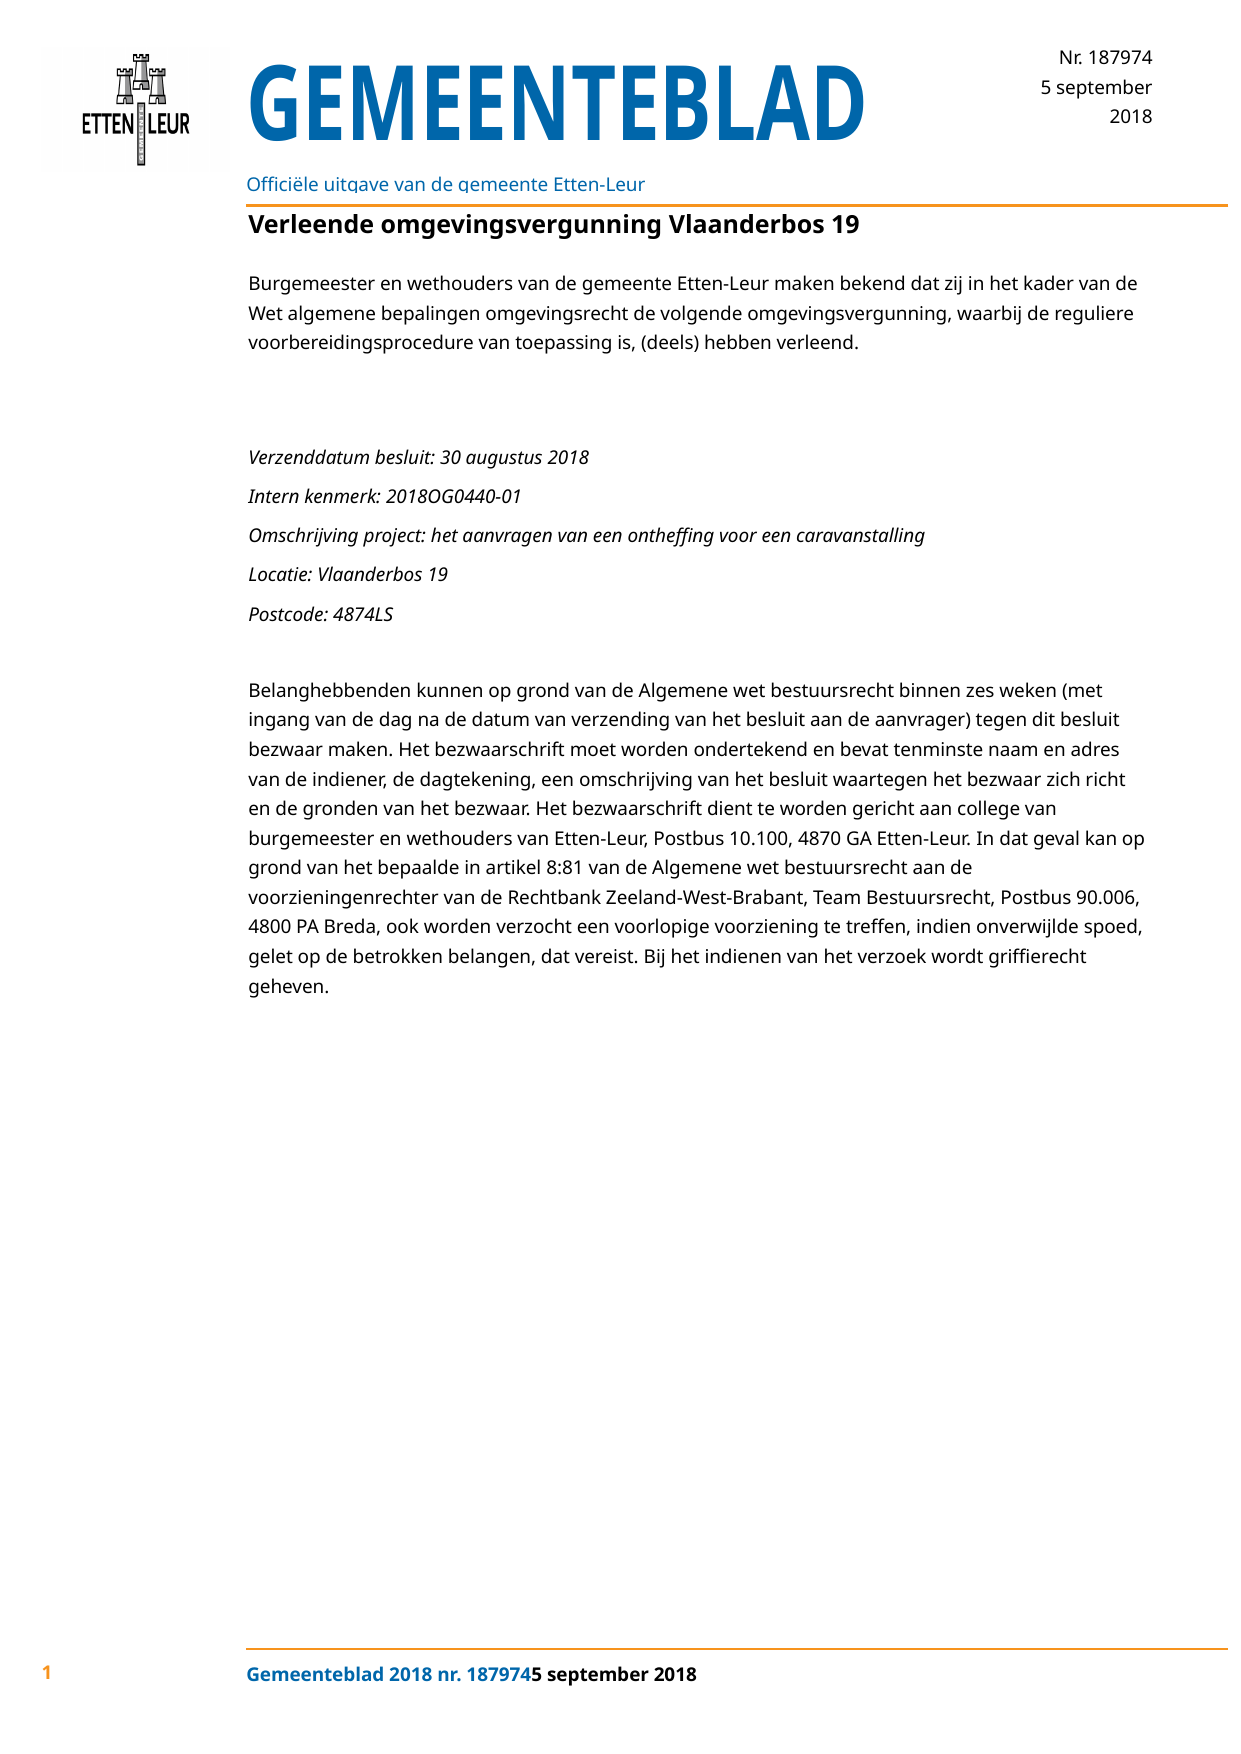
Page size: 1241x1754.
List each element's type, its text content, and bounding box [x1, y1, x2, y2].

text Intern kenmerk: 2018OG0440-01 [248, 483, 1152, 509]
text Postcode: 4874LS [248, 601, 1152, 627]
text Verzenddatum besluit: 30 augustus 2018 [248, 444, 1152, 469]
text Verleende omgevingsvergunning Vlaanderbos 19 [248, 207, 1152, 241]
text Burgemeester en wethouders van de gemeente Etten-Leur maken bekend dat zij in het kader van de Wet algemene bepalingen omgevingsrecht de volgende omgevingsvergunning, waarbij de reguliere voorbereidingsprocedure van toepassing is, (deels) hebben verleend. [248, 270, 1152, 355]
text Locatie: Vlaanderbos 19 [248, 562, 1152, 587]
picture [41, 47, 231, 172]
text Belanghebbenden kunnen op grond van de Algemene wet bestuursrecht binnen zes weken (met ingang van de dag na de datum van verzending van het besluit aan de aanvrager) tegen dit besluit bezwaar maken. Het bezwaarschrift moet worden ondertekend en bevat tenminste naam en adres van de indiener, de dagtekening, een omschrijving van het besluit waartegen het bezwaar zich richt en de gronden van het bezwaar. Het bezwaarschrift dient te worden gericht aan college van burgemeester en wethouders van Etten-Leur, Postbus 10.100, 4870 GA Etten-Leur. In dat geval kan op grond van het bepaalde in artikel 8:81 van de Algemene wet bestuursrecht aan de voorzieningenrechter van de Rechtbank Zeeland-West-Brabant, Team Bestuursrecht, Postbus 90.006, 4800 PA Breda, ook worden verzocht een voorlopige voorziening te treffen, indien onverwijlde spoed, gelet op de betrokken belangen, dat vereist. Bij het indienen van het verzoek wordt griffierecht geheven. [248, 677, 1152, 999]
text Omschrijving project: het aanvragen van een ontheffing voor een caravanstalling [248, 522, 1152, 548]
